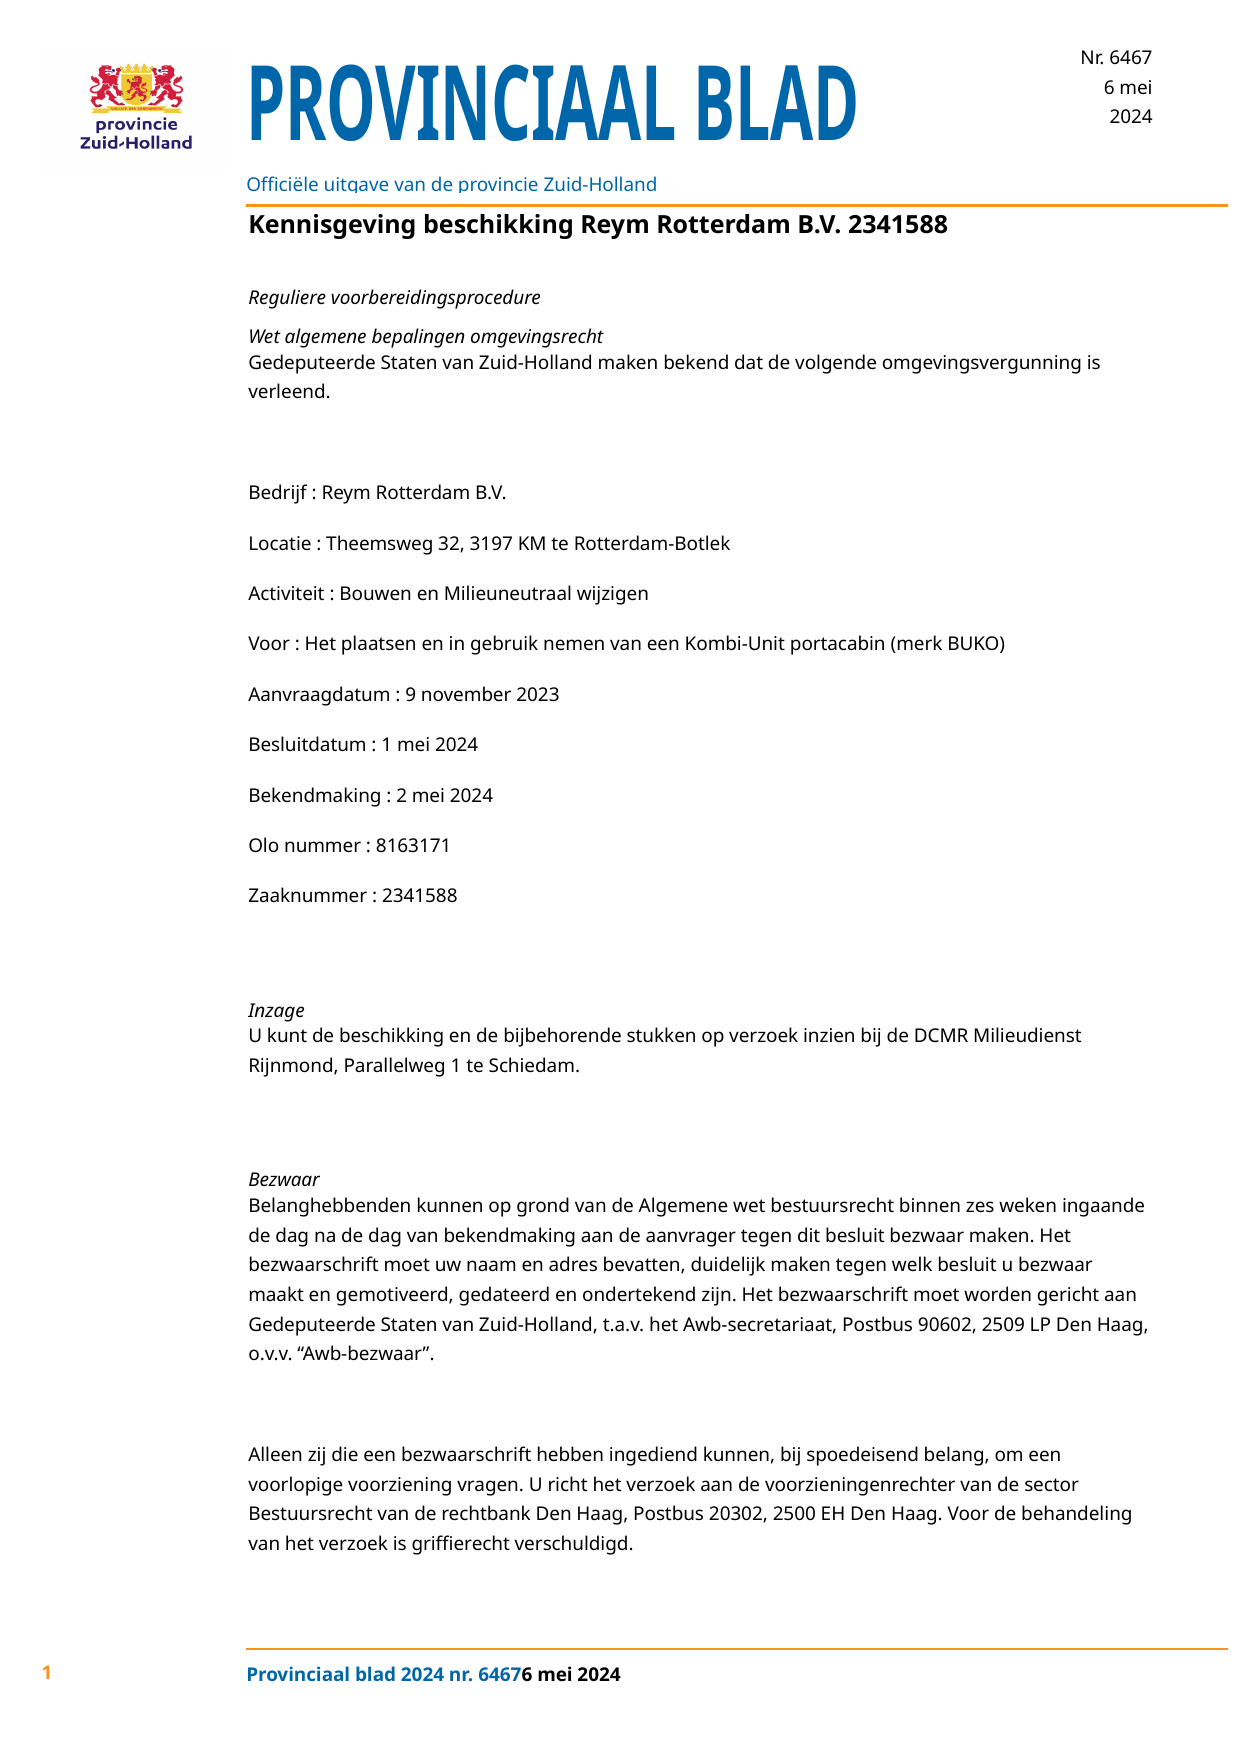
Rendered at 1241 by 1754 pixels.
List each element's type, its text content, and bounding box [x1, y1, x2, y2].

text Locatie : Theemsweg 32, 3197 KM te Rotterdam-Botlek [248, 530, 1152, 555]
text Bekendmaking : 2 mei 2024 [248, 782, 1152, 807]
text Kennisgeving beschikking Reym Rotterdam B.V. 2341588 [248, 207, 1152, 241]
text Reguliere voorbereidingsprocedure [248, 284, 1152, 309]
text Bezwaar [248, 1167, 1152, 1192]
text Belanghebbenden kunnen op grond van de Algemene wet bestuursrecht binnen zes weken ingaande de dag na de dag van bekendmaking aan de aanvrager tegen dit besluit bezwaar maken. Het bezwaarschrift moet uw naam en adres bevatten, duidelijk maken tegen welk besluit u bezwaar maakt en gemotiveerd, gedateerd en ondertekend zijn. Het bezwaarschrift moet worden gericht aan Gedeputeerde Staten van Zuid-Holland, t.a.v. het Awb-secretariaat, Postbus 90602, 2509 LP Den Haag, o.v.v. “Awb-bezwaar”. [248, 1192, 1152, 1366]
text Olo nummer : 8163171 [248, 832, 1152, 858]
text U kunt de beschikking en de bijbehorende stukken op verzoek inzien bij de DCMR Milieudienst Rijnmond, Parallelweg 1 te Schiedam. [248, 1023, 1152, 1078]
text Aanvraagdatum : 9 november 2023 [248, 681, 1152, 707]
text Alleen zij die een bezwaarschrift hebben ingediend kunnen, bij spoedeisend belang, om een voorlopige voorziening vragen. U richt het verzoek aan de voorzieningenrechter van de sector Bestuursrecht van de rechtbank Den Haag, Postbus 20302, 2500 EH Den Haag. Voor de behandeling van het verzoek is griffierecht verschuldigd. [248, 1441, 1152, 1556]
text Zaaknummer : 2341588 [248, 883, 1152, 908]
picture [41, 47, 231, 172]
text Voor : Het plaatsen en in gebruik nemen van een Kombi-Unit portacabin (merk BUKO) [248, 631, 1152, 656]
text Besluitdatum : 1 mei 2024 [248, 731, 1152, 757]
text Wet algemene bepalingen omgevingsrecht [248, 323, 1152, 349]
text Gedeputeerde Staten van Zuid-Holland maken bekend dat de volgende omgevingsvergunning is verleend. [248, 349, 1152, 404]
text Inzage [248, 997, 1152, 1023]
text Activiteit : Bouwen en Milieuneutraal wijzigen [248, 580, 1152, 606]
text Bedrijf : Reym Rotterdam B.V. [248, 479, 1152, 505]
